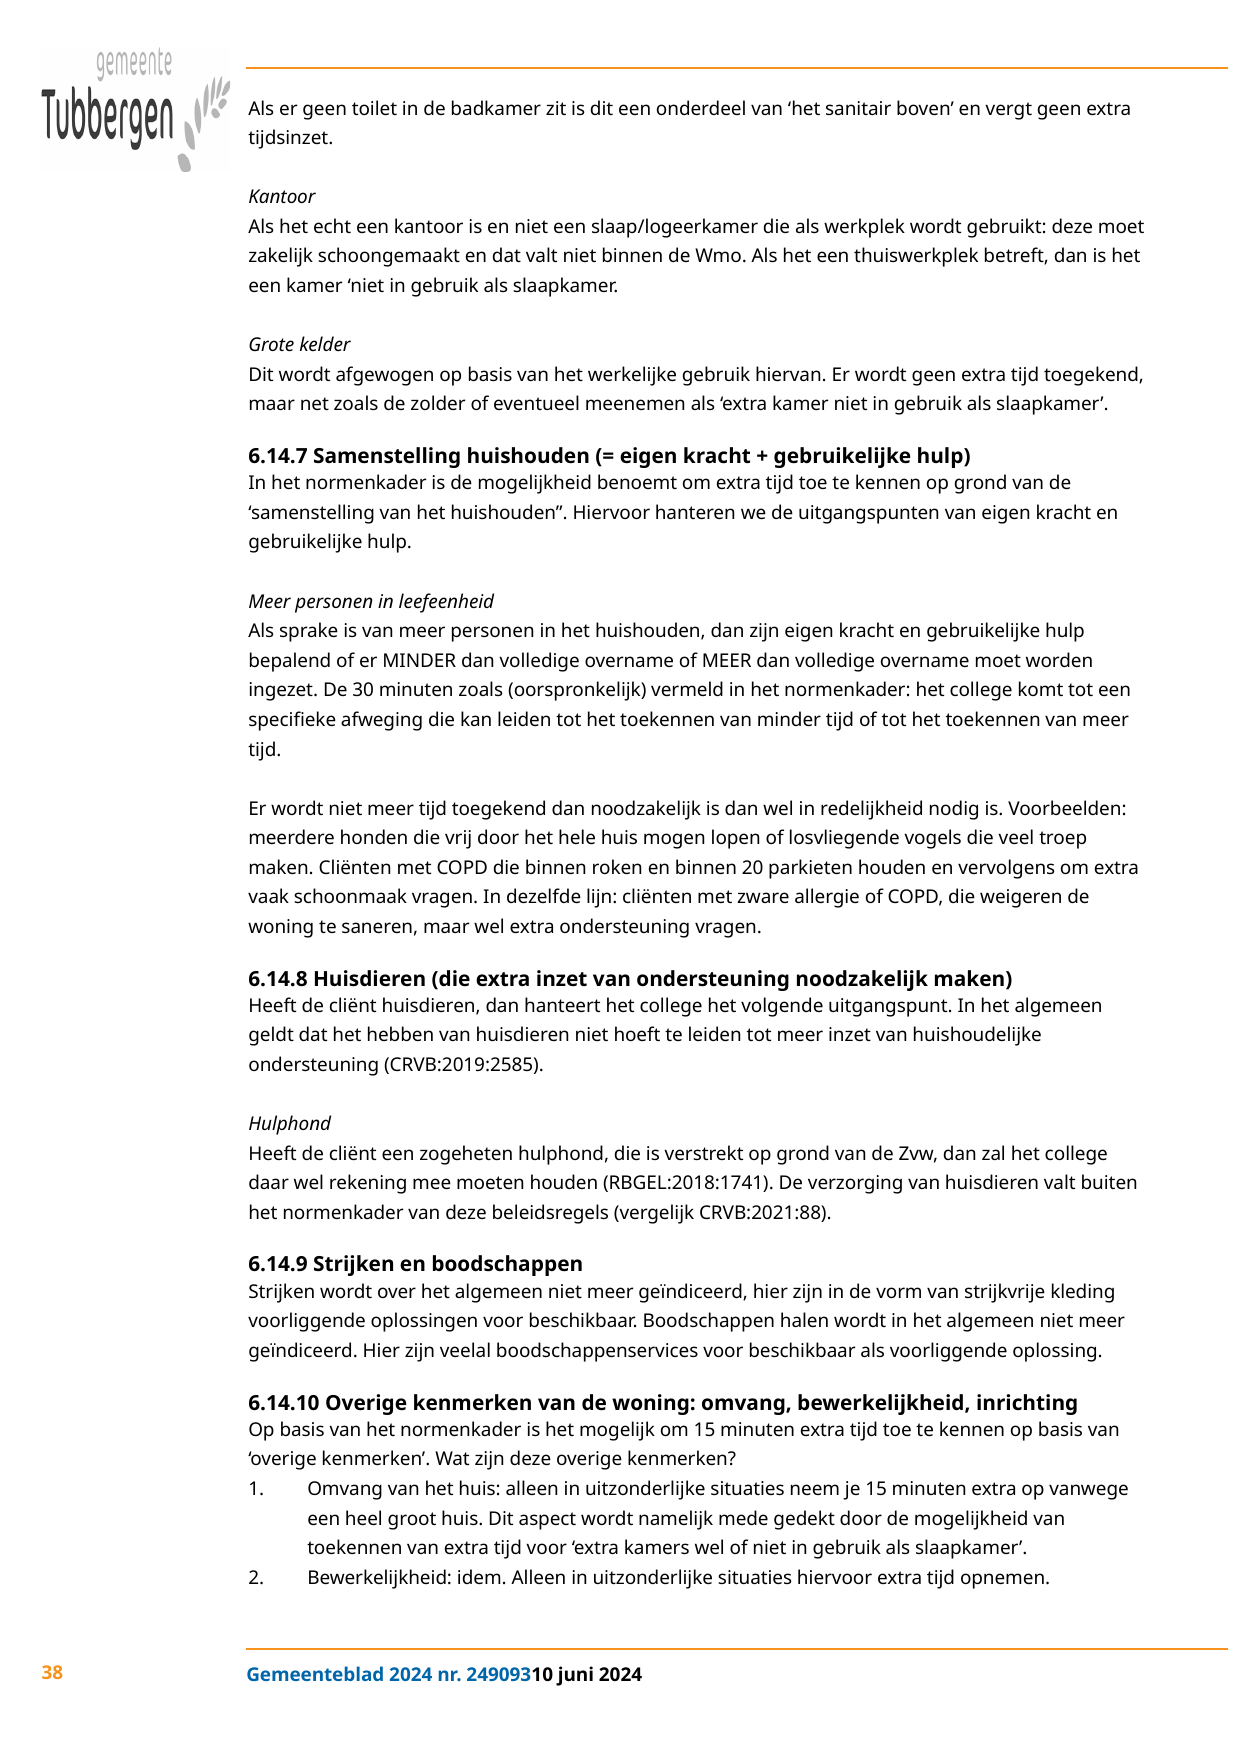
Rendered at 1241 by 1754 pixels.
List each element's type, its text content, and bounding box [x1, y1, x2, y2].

list Bewerkelijkheid: idem. Alleen in uitzonderlijke situaties hiervoor extra tijd opnemen. [248, 1564, 1152, 1590]
text Kantoor [248, 183, 1152, 209]
text Hulphond [248, 1110, 1152, 1136]
text Als het echt een kantoor is en niet een slaap/logeerkamer die als werkplek wordt gebruikt: deze moet zakelijk schoongemaakt en dat valt niet binnen de Wmo. Als het een thuiswerkplek betreft, dan is het een kamer ‘niet in gebruik als slaapkamer. [248, 213, 1152, 298]
text 6.14.9 Strijken en boodschappen [248, 1249, 1152, 1278]
text Er wordt niet meer tijd toegekend dan noodzakelijk is dan wel in redelijkheid nodig is. Voorbeelden: meerdere honden die vrij door het hele huis mogen lopen of losvliegende vogels die veel troep maken. Cliënten met COPD die binnen roken en binnen 20 parkieten houden en vervolgens om extra vaak schoonmaak vragen. In dezelfde lijn: cliënten met zware allergie of COPD, die weigeren de woning te saneren, maar wel extra ondersteuning vragen. [248, 795, 1152, 939]
text Als sprake is van meer personen in het huishouden, dan zijn eigen kracht en gebruikelijke hulp bepalend of er MINDER dan volledige overname of MEER dan volledige overname moet worden ingezet. De 30 minuten zoals (oorspronkelijk) vermeld in het normenkader: het college komt tot een specifieke afweging die kan leiden tot het toekennen van minder tijd of tot het toekennen van meer tijd. [248, 617, 1152, 761]
picture [41, 47, 231, 172]
text 6.14.8 Huisdieren (die extra inzet van ondersteuning noodzakelijk maken) [248, 964, 1152, 992]
text In het normenkader is de mogelijkheid benoemt om extra tijd toe te kennen op grond van de ‘samenstelling van het huishouden”. Hiervoor hanteren we de uitgangspunten van eigen kracht en gebruikelijke hulp. [248, 469, 1152, 554]
list Omvang van het huis: alleen in uitzonderlijke situaties neem je 15 minuten extra op vanwege een heel groot huis. Dit aspect wordt namelijk mede gedekt door de mogelijkheid van toekennen van extra tijd voor ‘extra kamers wel of niet in gebruik als slaapkamer’. [248, 1475, 1152, 1560]
text Dit wordt afgewogen op basis van het werkelijke gebruik hiervan. Er wordt geen extra tijd toegekend, maar net zoals de zolder of eventueel meenemen als ‘extra kamer niet in gebruik als slaapkamer’. [248, 361, 1152, 416]
text 6.14.7 Samenstelling huishouden (= eigen kracht + gebruikelijke hulp) [248, 441, 1152, 469]
text Meer personen in leefeenheid [248, 588, 1152, 613]
text 6.14.10 Overige kenmerken van de woning: omvang, bewerkelijkheid, inrichting [248, 1388, 1152, 1416]
text Heeft de cliënt huisdieren, dan hanteert het college het volgende uitgangspunt. In het algemeen geldt dat het hebben van huisdieren niet hoeft te leiden tot meer inzet van huishoudelijke ondersteuning (CRVB:2019:2585). [248, 992, 1152, 1077]
text Als er geen toilet in de badkamer zit is dit een onderdeel van ‘het sanitair boven’ en vergt geen extra tijdsinzet. [248, 95, 1152, 150]
text Heeft de cliënt een zogeheten hulphond, die is verstrekt op grond van de Zvw, dan zal het college daar wel rekening mee moeten houden (RBGEL:2018:1741). De verzorging van huisdieren valt buiten het normenkader van deze beleidsregels (vergelijk CRVB:2021:88). [248, 1140, 1152, 1225]
text Op basis van het normenkader is het mogelijk om 15 minuten extra tijd toe te kennen op basis van ‘overige kenmerken’. Wat zijn deze overige kenmerken? [248, 1416, 1152, 1471]
text Strijken wordt over het algemeen niet meer geïndiceerd, hier zijn in de vorm van strijkvrije kleding voorliggende oplossingen voor beschikbaar. Boodschappen halen wordt in het algemeen niet meer geïndiceerd. Hier zijn veelal boodschappenservices voor beschikbaar als voorliggende oplossing. [248, 1278, 1152, 1363]
text Grote kelder [248, 331, 1152, 357]
